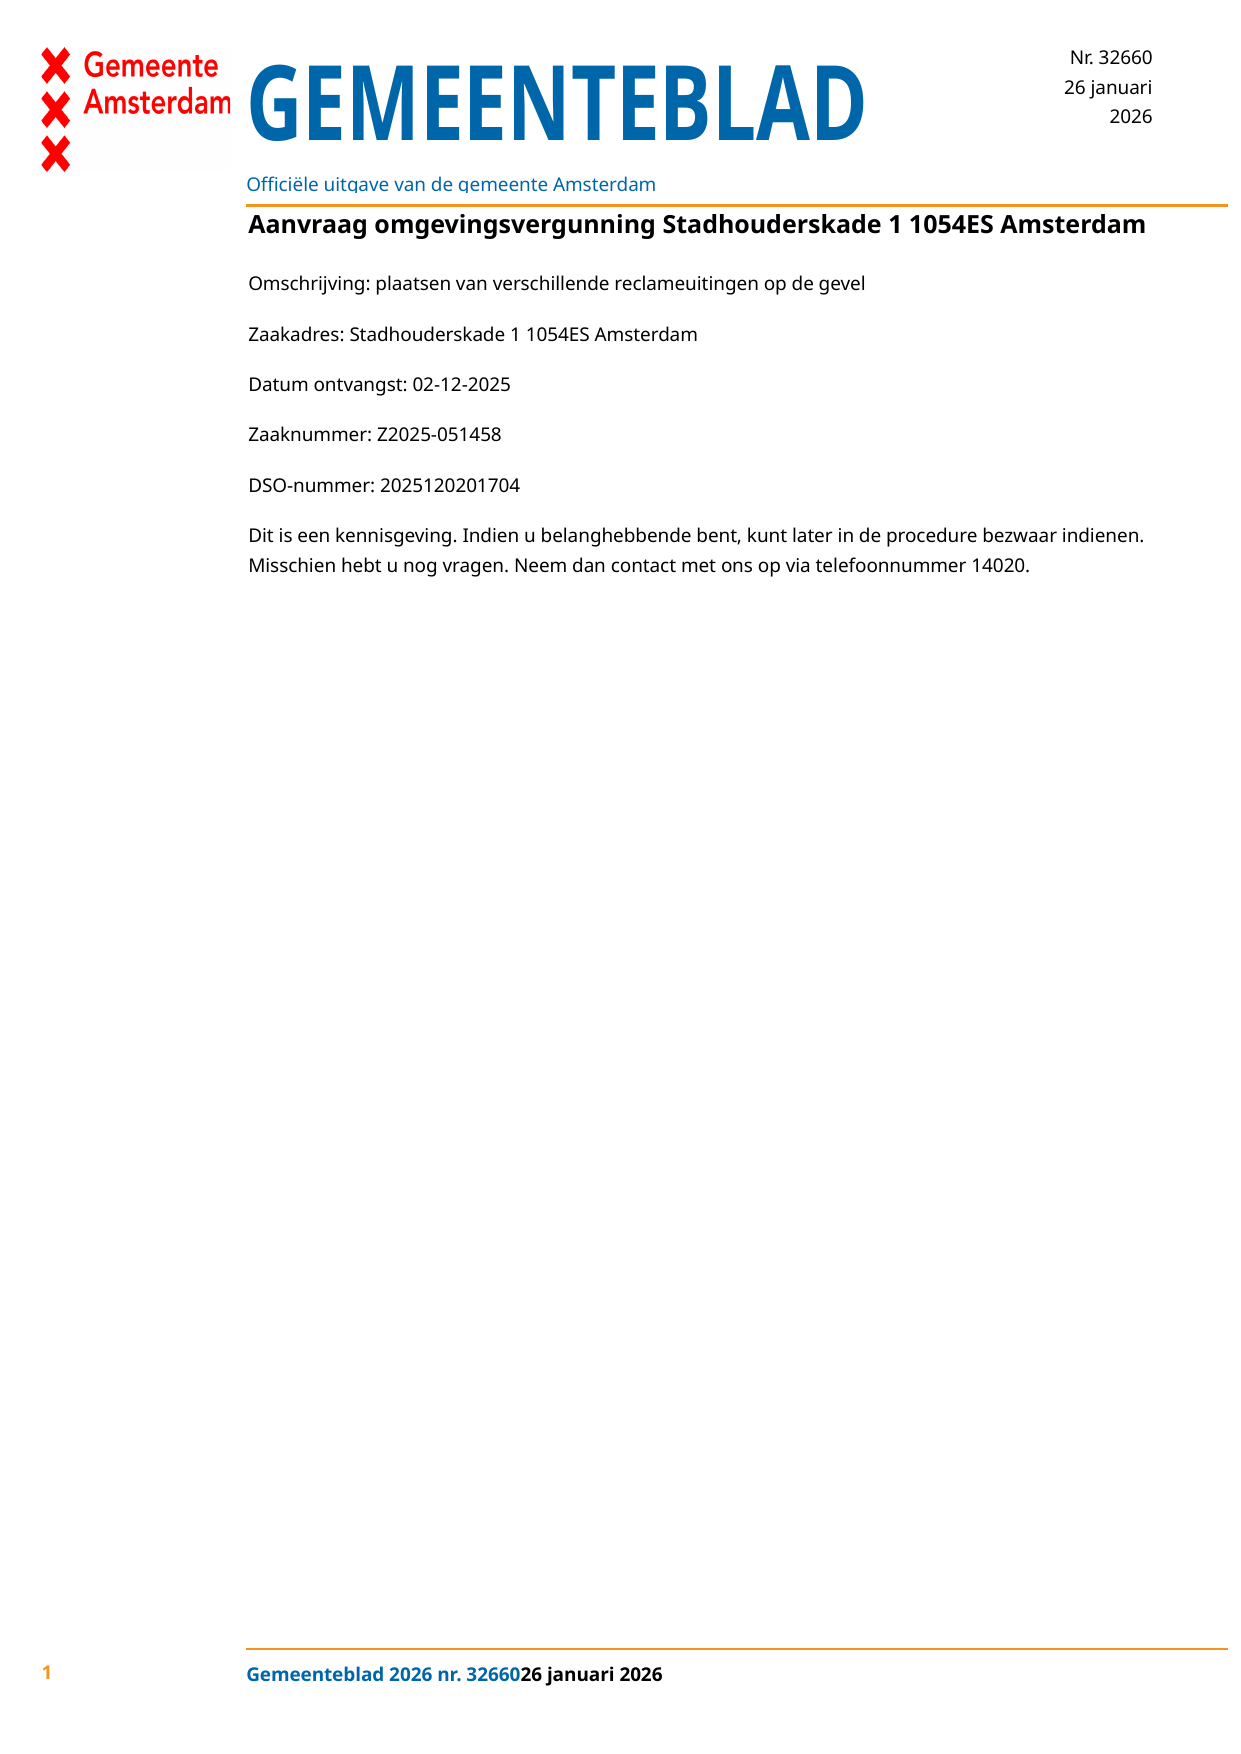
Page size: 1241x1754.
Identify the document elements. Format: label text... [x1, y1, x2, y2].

text DSO-nummer: 2025120201704 [248, 472, 1152, 498]
text Zaaknummer: Z2025-051458 [248, 422, 1152, 447]
picture [41, 47, 231, 172]
text Zaakadres: Stadhouderskade 1 1054ES Amsterdam [248, 321, 1152, 346]
text Omschrijving: plaatsen van verschillende reclameuitingen op de gevel [248, 270, 1152, 296]
text Aanvraag omgevingsvergunning Stadhouderskade 1 1054ES Amsterdam [248, 207, 1152, 241]
text Dit is een kennisgeving. Indien u belanghebbende bent, kunt later in de procedure bezwaar indienen. Misschien hebt u nog vragen. Neem dan contact met ons op via telefoonnummer 14020. [248, 522, 1152, 578]
text Datum ontvangst: 02-12-2025 [248, 371, 1152, 397]
